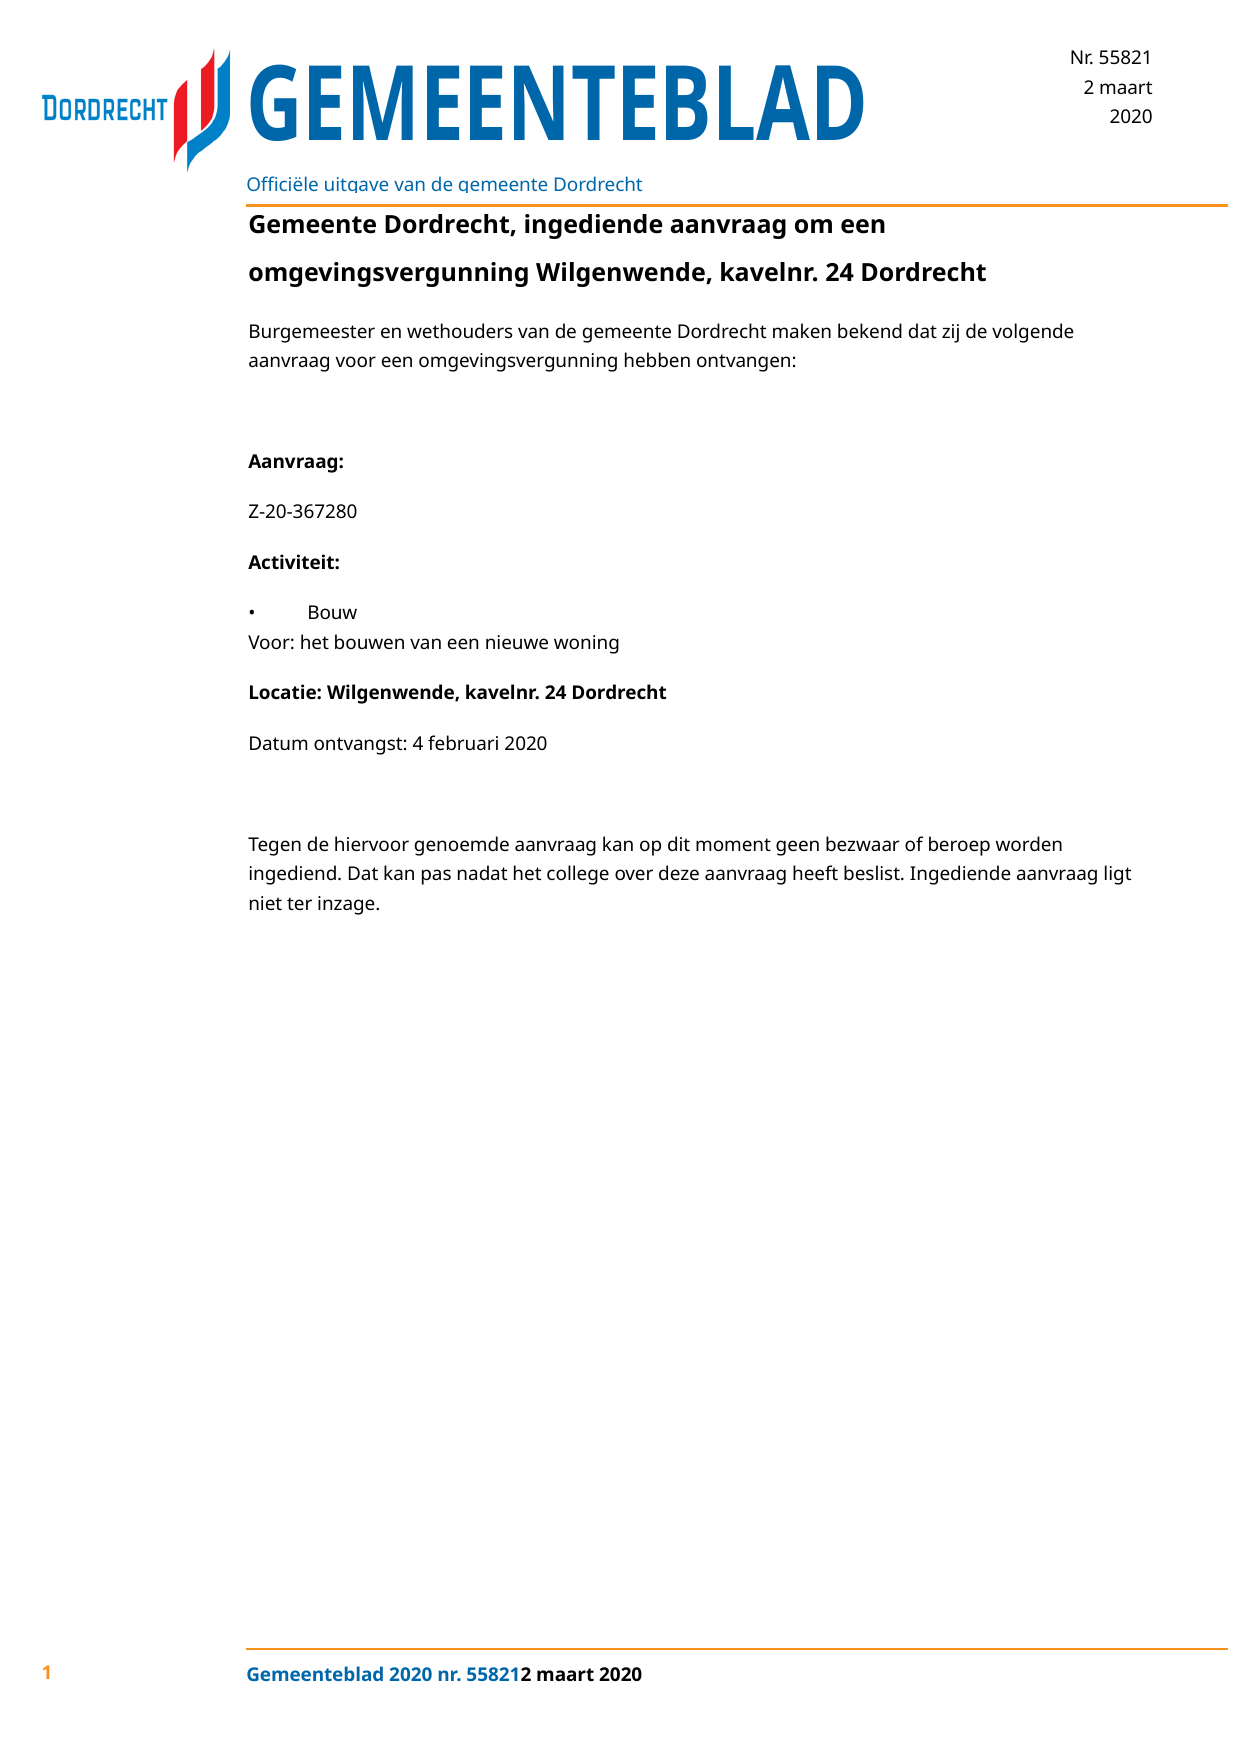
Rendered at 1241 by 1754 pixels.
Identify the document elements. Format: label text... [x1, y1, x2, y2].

text Voor: het bouwen van een nieuwe woning [248, 629, 1152, 655]
text Aanvraag: [248, 448, 1152, 474]
picture [41, 47, 231, 172]
text Datum ontvangst: 4 februari 2020 [248, 730, 1152, 756]
text Burgemeester en wethouders van de gemeente Dordrecht maken bekend dat zij de volgende aanvraag voor een omgevingsvergunning hebben ontvangen: [248, 318, 1152, 373]
text Z-20-367280 [248, 499, 1152, 524]
text Tegen de hiervoor genoemde aanvraag kan op dit moment geen bezwaar of beroep worden ingediend. Dat kan pas nadat het college over deze aanvraag heeft beslist. Ingediende aanvraag ligt niet ter inzage. [248, 831, 1152, 916]
text Gemeente Dordrecht, ingediende aanvraag om een omgevingsvergunning Wilgenwende, kavelnr. 24 Dordrecht [248, 207, 1152, 288]
text Locatie: Wilgenwende, kavelnr. 24 Dordrecht [248, 679, 1152, 705]
text Activiteit: [248, 549, 1152, 575]
list Bouw [248, 599, 1152, 625]
